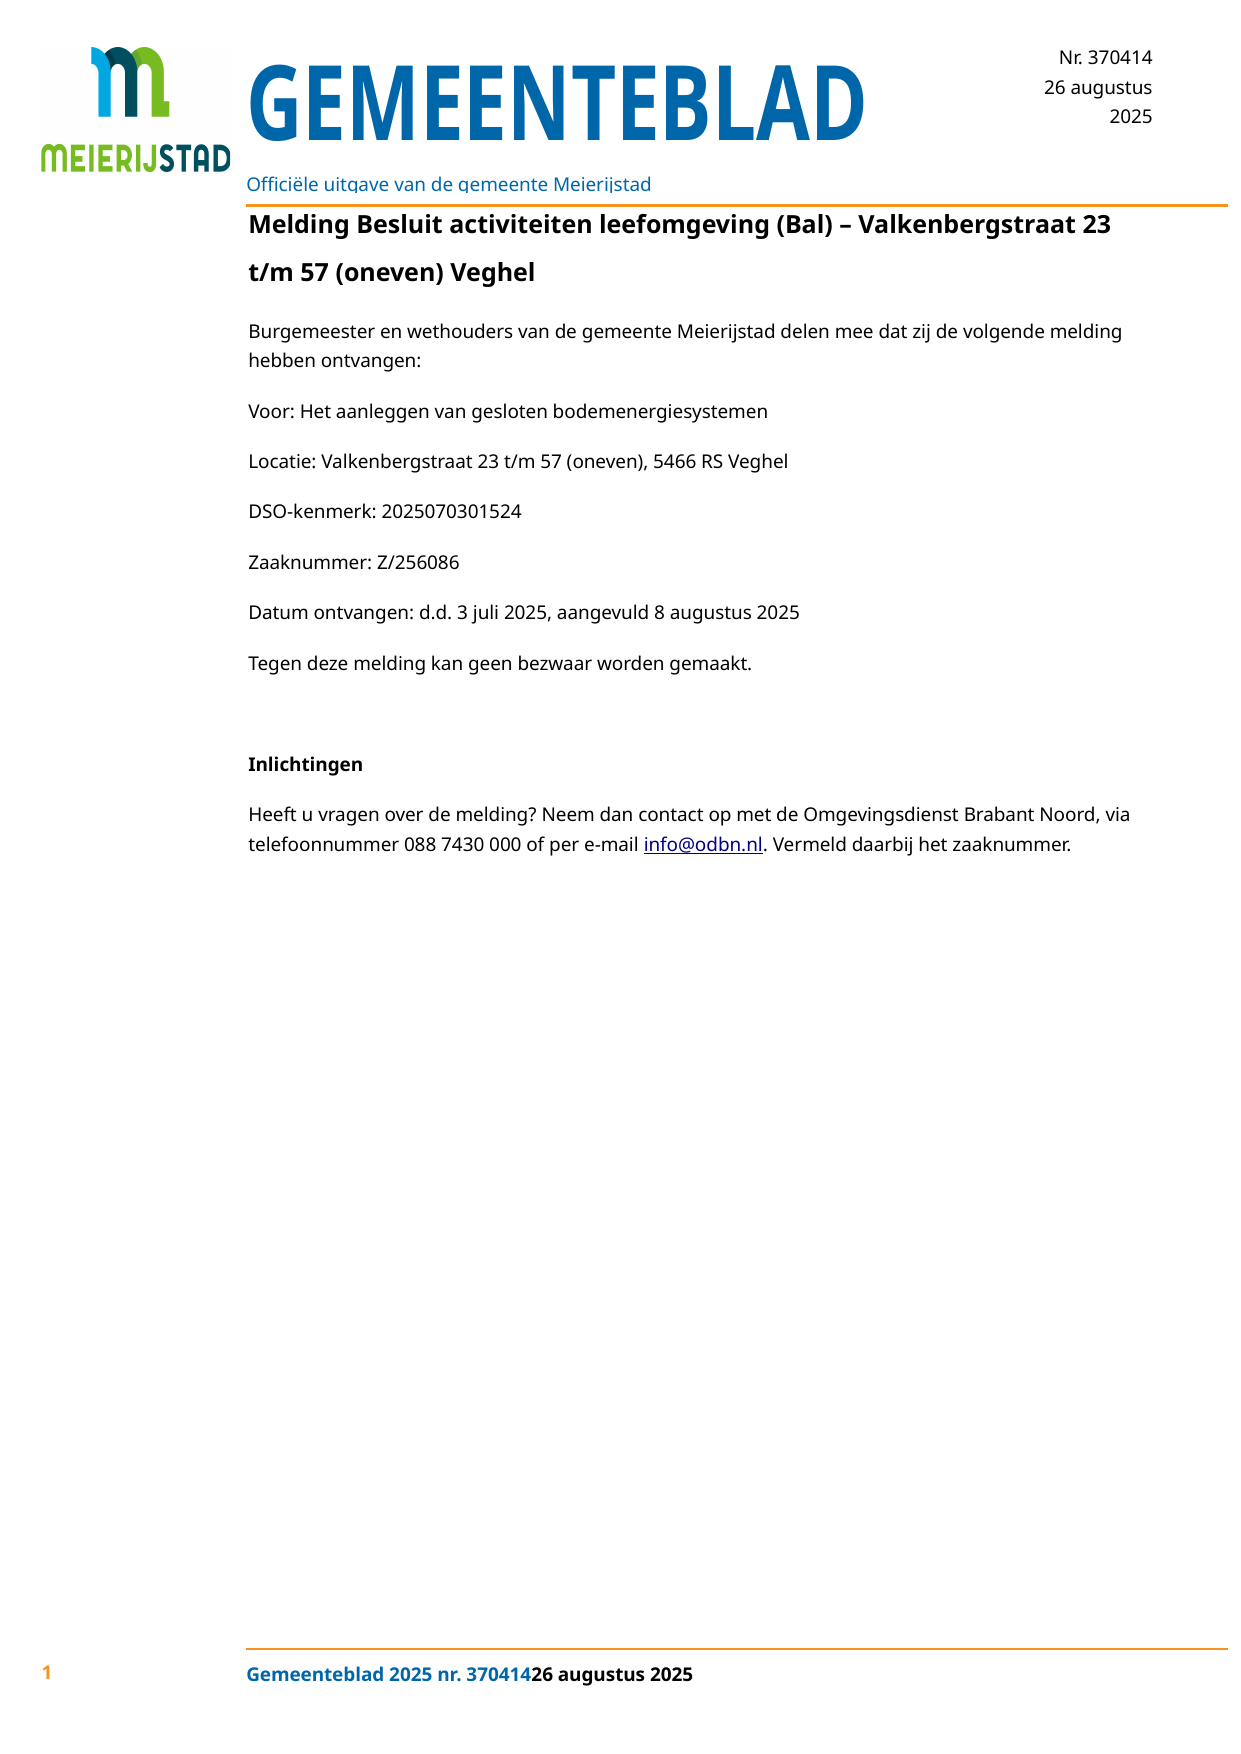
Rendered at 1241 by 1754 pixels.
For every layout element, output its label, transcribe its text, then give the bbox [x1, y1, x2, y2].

text Locatie: Valkenbergstraat 23 t/m 57 (oneven), 5466 RS Veghel [248, 448, 1152, 474]
text Heeft u vragen over de melding? Neem dan contact op met de Omgevingsdienst Brabant Noord, via telefoonnummer 088 7430 000 of per e-mail info@odbn.nl. Vermeld daarbij het zaaknummer. [248, 801, 1152, 857]
text Datum ontvangen: d.d. 3 juli 2025, aangevuld 8 augustus 2025 [248, 599, 1152, 625]
text Inlichtingen [248, 751, 1152, 777]
picture [41, 47, 231, 172]
text DSO-kenmerk: 2025070301524 [248, 499, 1152, 524]
text Zaaknummer: Z/256086 [248, 549, 1152, 575]
text Tegen deze melding kan geen bezwaar worden gemaakt. [248, 650, 1152, 676]
text Voor: Het aanleggen van gesloten bodemenergiesystemen [248, 398, 1152, 424]
text Melding Besluit activiteiten leefomgeving (Bal) – Valkenbergstraat 23 t/m 57 (oneven) Veghel [248, 207, 1152, 288]
text Burgemeester en wethouders van de gemeente Meierijstad delen mee dat zij de volgende melding hebben ontvangen: [248, 318, 1152, 373]
